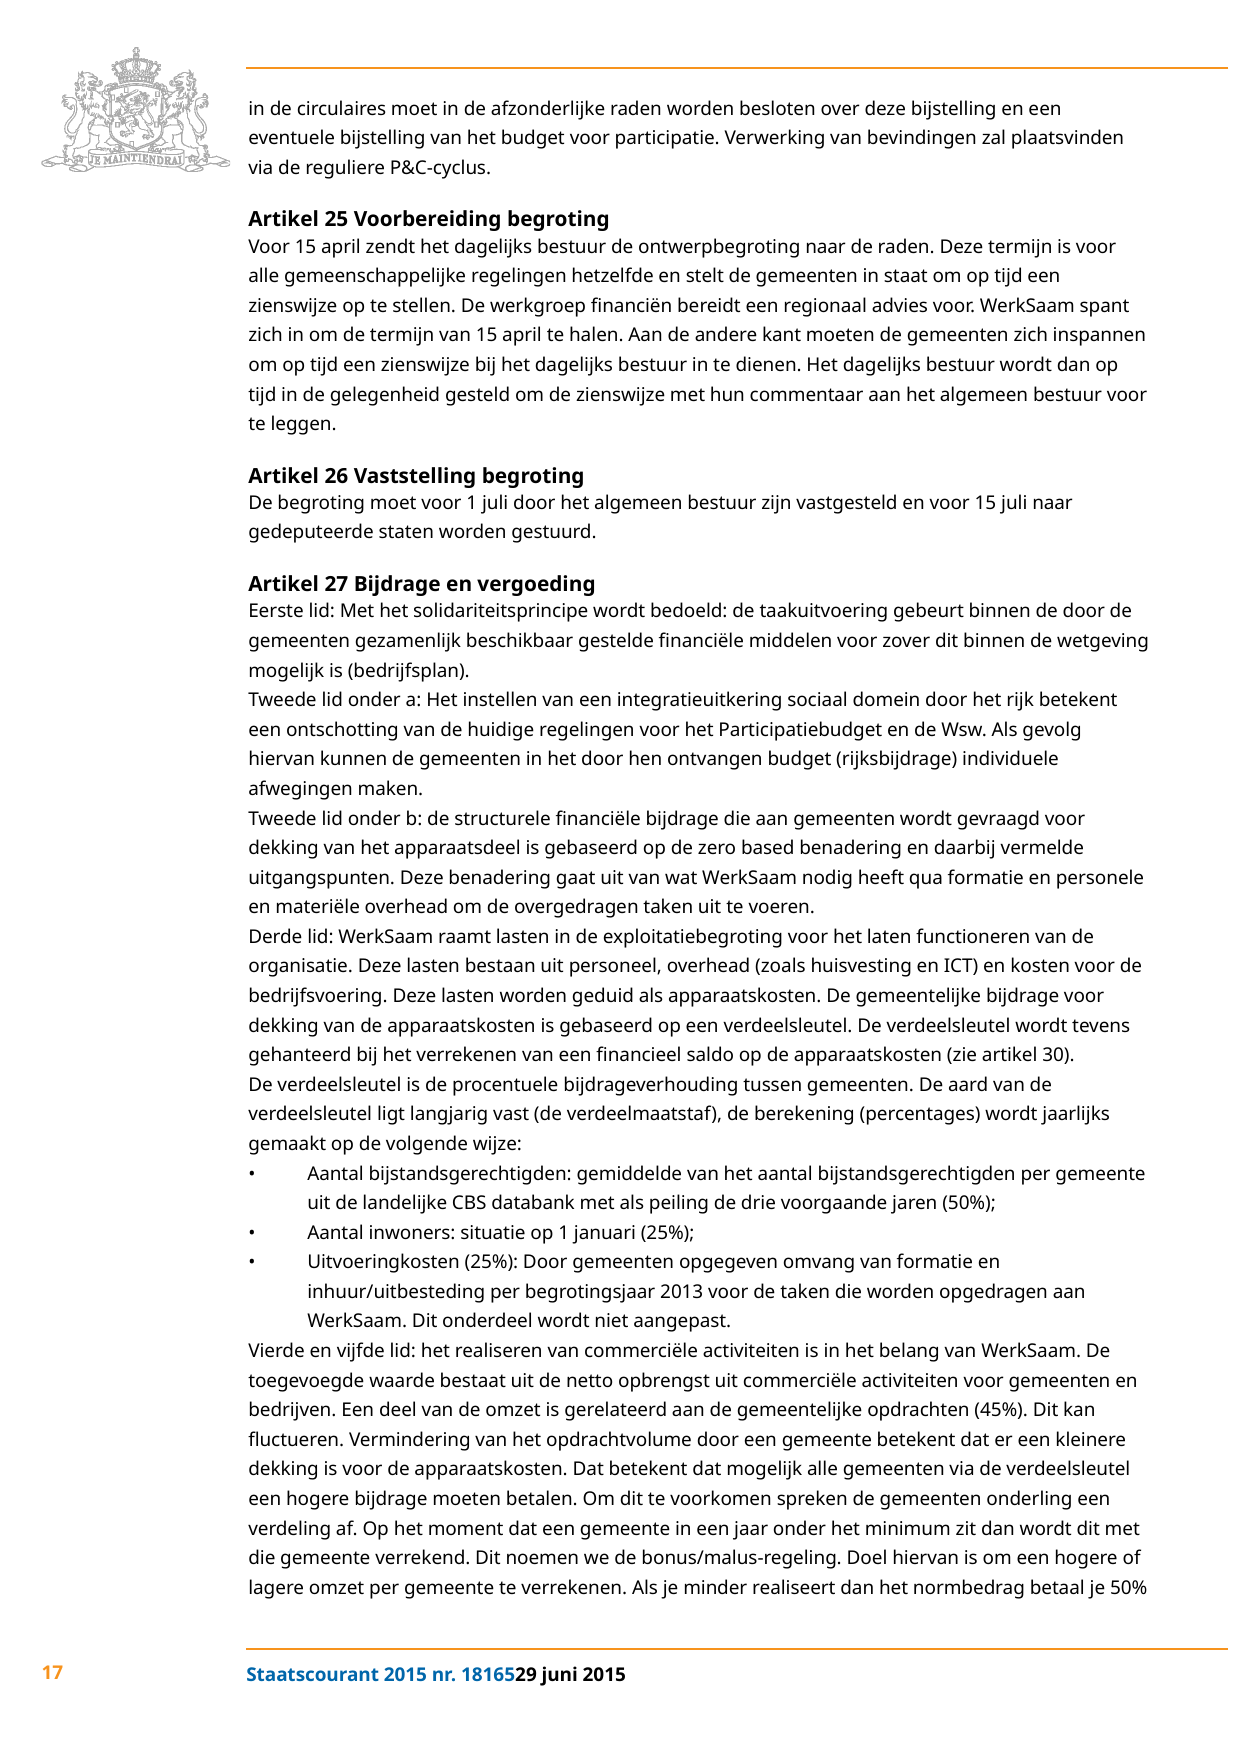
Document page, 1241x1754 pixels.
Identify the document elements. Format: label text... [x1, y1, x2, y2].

list Uitvoeringkosten (25%): Door gemeenten opgegeven omvang van formatie en inhuur/uitbesteding per begrotingsjaar 2013 voor de taken die worden opgedragen aan WerkSaam. Dit onderdeel wordt niet aangepast. [248, 1248, 1152, 1333]
text Artikel 26 Vaststelling begroting [248, 461, 1152, 489]
picture [41, 47, 231, 172]
text Eerste lid: Met het solidariteitsprincipe wordt bedoeld: de taakuitvoering gebeurt binnen de door de gemeenten gezamenlijk beschikbaar gestelde financiële middelen voor zover dit binnen de wetgeving mogelijk is (bedrijfsplan). [248, 598, 1152, 682]
list Aantal inwoners: situatie op 1 januari (25%); [248, 1219, 1152, 1244]
text De begroting moet voor 1 juli door het algemeen bestuur zijn vastgesteld en voor 15 juli naar gedeputeerde staten worden gestuurd. [248, 489, 1152, 544]
text Artikel 25 Voorbereiding begroting [248, 204, 1152, 233]
text De verdeelsleutel is de procentuele bijdrageverhouding tussen gemeenten. De aard van de verdeelsleutel ligt langjarig vast (de verdeelmaatstaf), de berekening (percentages) wordt jaarlijks gemaakt op de volgende wijze: [248, 1071, 1152, 1156]
list Aantal bijstandsgerechtigden: gemiddelde van het aantal bijstandsgerechtigden per gemeente uit de landelijke CBS databank met als peiling de drie voorgaande jaren (50%); [248, 1160, 1152, 1215]
text Tweede lid onder a: Het instellen van een integratieuitkering sociaal domein door het rijk betekent een ontschotting van de huidige regelingen voor het Participatiebudget en de Wsw. Als gevolg hiervan kunnen de gemeenten in het door hen ontvangen budget (rijksbijdrage) individuele afwegingen maken. [248, 686, 1152, 801]
text Tweede lid onder b: de structurele financiële bijdrage die aan gemeenten wordt gevraagd voor dekking van het apparaatsdeel is gebaseerd op de zero based benadering en daarbij vermelde uitgangspunten. Deze benadering gaat uit van wat WerkSaam nodig heeft qua formatie en personele en materiële overhead om de overgedragen taken uit te voeren. [248, 805, 1152, 919]
text Artikel 27 Bijdrage en vergoeding [248, 569, 1152, 598]
text Derde lid: WerkSaam raamt lasten in de exploitatiebegroting voor het laten functioneren van de organisatie. Deze lasten bestaan uit personeel, overhead (zoals huisvesting en ICT) en kosten voor de bedrijfsvoering. Deze lasten worden geduid als apparaatskosten. De gemeentelijke bijdrage voor dekking van de apparaatskosten is gebaseerd op een verdeelsleutel. De verdeelsleutel wordt tevens gehanteerd bij het verrekenen van een financieel saldo op de apparaatskosten (zie artikel 30). [248, 923, 1152, 1067]
text Vierde en vijfde lid: het realiseren van commerciële activiteiten is in het belang van WerkSaam. De toegevoegde waarde bestaat uit de netto opbrengst uit commerciële activiteiten voor gemeenten en bedrijven. Een deel van de omzet is gerelateerd aan de gemeentelijke opdrachten (45%). Dit kan fluctueren. Vermindering van het opdrachtvolume door een gemeente betekent dat er een kleinere dekking is voor de apparaatskosten. Dat betekent dat mogelijk alle gemeenten via de verdeelsleutel een hogere bijdrage moeten betalen. Om dit te voorkomen spreken de gemeenten onderling een verdeling af. Op het moment dat een gemeente in een jaar onder het minimum zit dan wordt dit met die gemeente verrekend. Dit noemen we de bonus/malus-regeling. Doel hiervan is om een hogere of lagere omzet per gemeente te verrekenen. Als je minder realiseert dan het normbedrag betaal je 50% [248, 1337, 1152, 1599]
text Voor 15 april zendt het dagelijks bestuur de ontwerpbegroting naar de raden. Deze termijn is voor alle gemeenschappelijke regelingen hetzelfde en stelt de gemeenten in staat om op tijd een zienswijze op te stellen. De werkgroep financiën bereidt een regionaal advies voor. WerkSaam spant zich in om de termijn van 15 april te halen. Aan de andere kant moeten de gemeenten zich inspannen om op tijd een zienswijze bij het dagelijks bestuur in te dienen. Het dagelijks bestuur wordt dan op tijd in de gelegenheid gesteld om de zienswijze met hun commentaar aan het algemeen bestuur voor te leggen. [248, 233, 1152, 436]
text in de circulaires moet in de afzonderlijke raden worden besloten over deze bijstelling en een eventuele bijstelling van het budget voor participatie. Verwerking van bevindingen zal plaatsvinden via de reguliere P&C-cyclus. [248, 95, 1152, 180]
